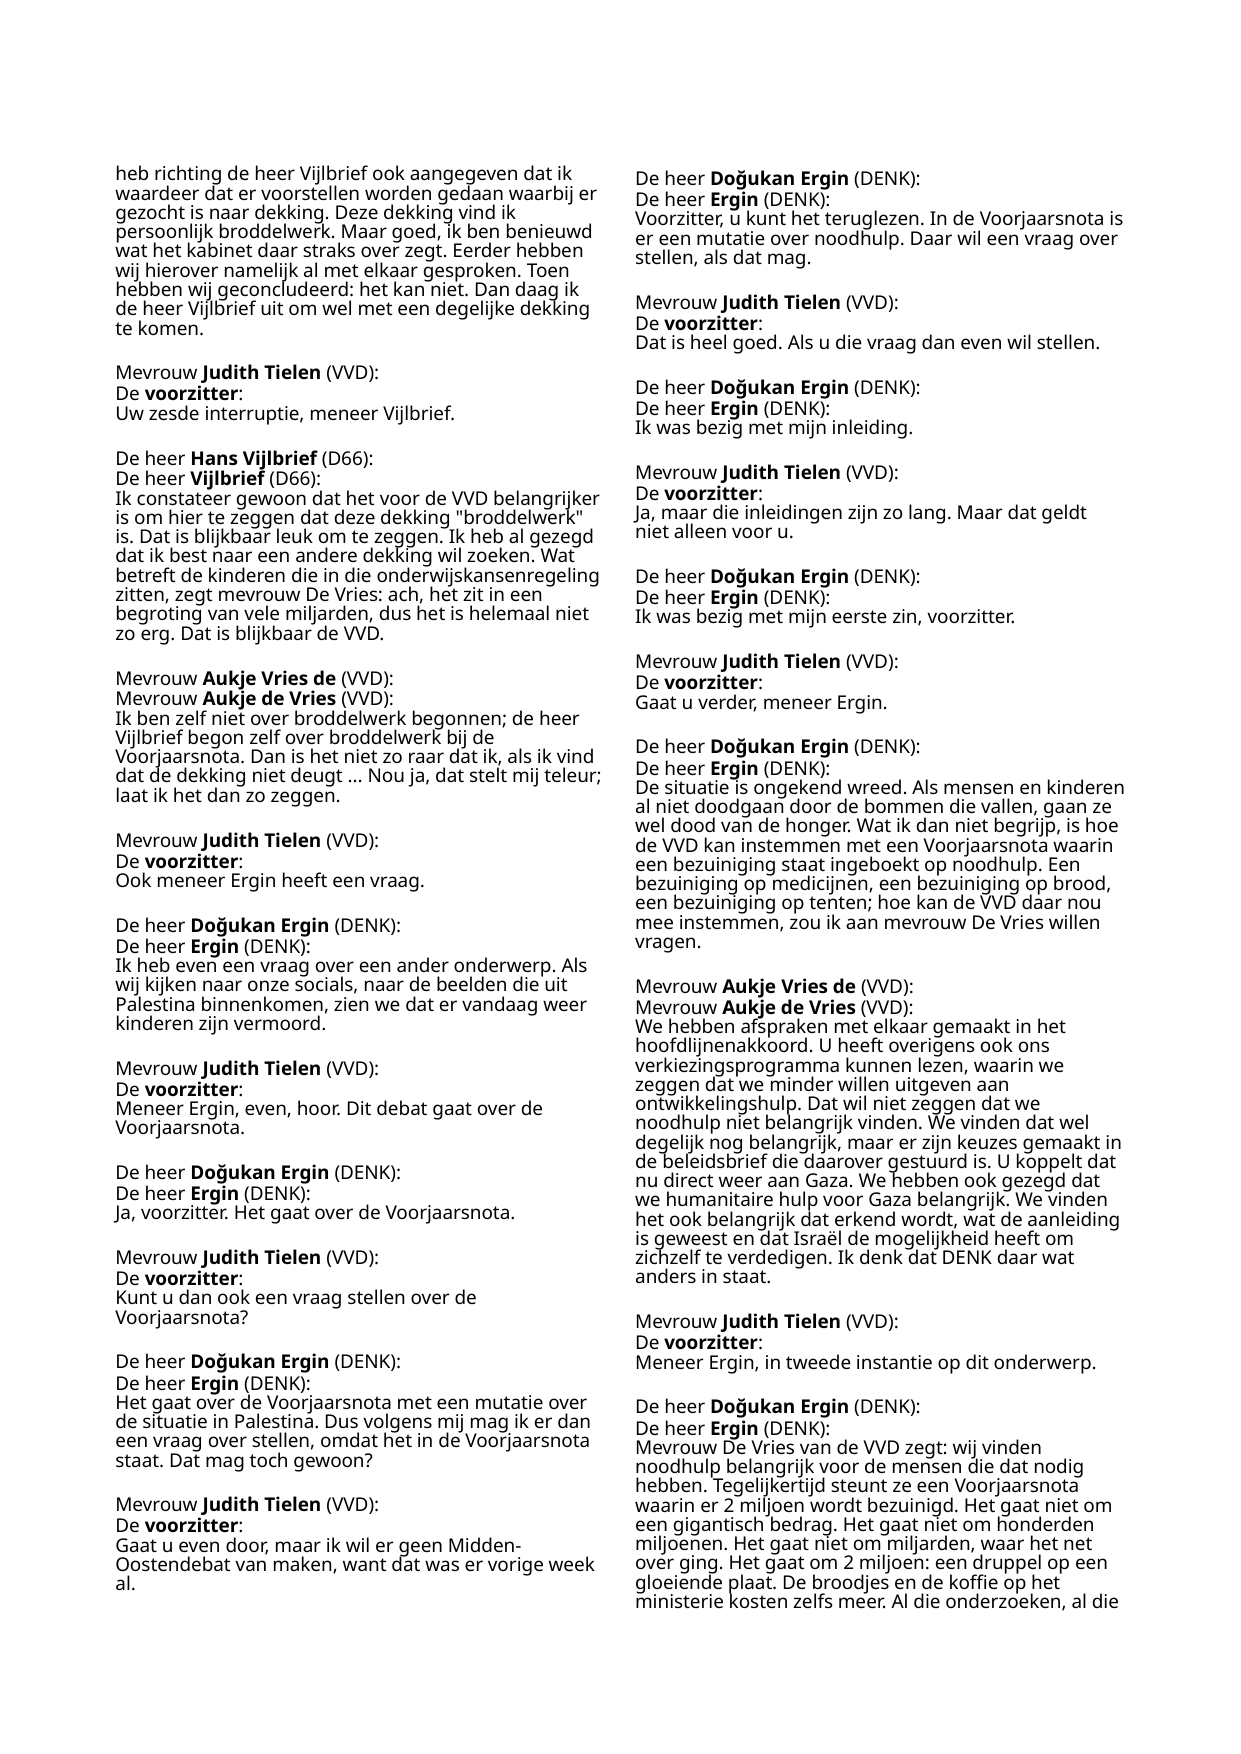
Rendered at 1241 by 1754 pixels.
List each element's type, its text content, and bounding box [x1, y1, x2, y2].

text Ik was bezig met mijn eerste zin, voorzitter. [635, 608, 1125, 628]
text Ik was bezig met mijn inleiding. [635, 419, 1125, 438]
text Mevrouw Aukje de Vries (VVD): [635, 999, 1125, 1018]
text De heer Doğukan Ergin (DENK): [635, 563, 1125, 589]
text De heer Ergin (DENK): [635, 400, 1125, 419]
text De heer Doğukan Ergin (DENK): [115, 912, 605, 938]
text De voorzitter: [115, 853, 605, 872]
text De heer Ergin (DENK): [635, 191, 1125, 210]
text Mevrouw Judith Tielen (VVD): [115, 1492, 605, 1517]
text De heer Doğukan Ergin (DENK): [635, 165, 1125, 191]
text De voorzitter: [635, 315, 1125, 334]
text De heer Vijlbrief (D66): [115, 470, 605, 490]
text Ik ben zelf niet over broddelwerk begonnen; de heer Vijlbrief begon zelf over broddelwerk bij de Voorjaarsnota. Dan is het niet zo raar dat ik, als ik vind dat de dekking niet deugt ... Nou ja, dat stelt mij teleur; laat ik het dan zo zeggen. [115, 710, 605, 806]
text Mevrouw Judith Tielen (VVD): [635, 289, 1125, 315]
text Meneer Ergin, in tweede instantie op dit onderwerp. [635, 1354, 1125, 1373]
text Uw zesde interruptie, meneer Vijlbrief. [115, 404, 605, 424]
text Mevrouw Judith Tielen (VVD): [115, 1244, 605, 1270]
text Mevrouw Aukje de Vries (VVD): [115, 690, 605, 710]
text Gaat u even door, maar ik wil er geen Midden-Oostendebat van maken, want dat was er vorige week al. [115, 1537, 605, 1594]
text Ik heb even een vraag over een ander onderwerp. Als wij kijken naar onze socials, naar de beelden die uit Palestina binnenkomen, zien we dat er vandaag weer kinderen zijn vermoord. [115, 957, 605, 1034]
text Ook meneer Ergin heeft een vraag. [115, 872, 605, 891]
text heb richting de heer Vijlbrief ook aangegeven dat ik waardeer dat er voorstellen worden gedaan waarbij er gezocht is naar dekking. Deze dekking vind ik persoonlijk broddelwerk. Maar goed, ik ben benieuwd wat het kabinet daar straks over zegt. Eerder hebben wij hierover namelijk al met elkaar gesproken. Toen hebben wij geconcludeerd: het kan niet. Dan daag ik de heer Vijlbrief uit om wel met een degelijke dekking te komen. [115, 165, 605, 339]
text De voorzitter: [115, 1517, 605, 1537]
text Mevrouw Aukje Vries de (VVD): [115, 665, 605, 690]
text De heer Ergin (DENK): [635, 589, 1125, 608]
text De heer Doğukan Ergin (DENK): [115, 1159, 605, 1185]
text De voorzitter: [115, 385, 605, 404]
text De heer Ergin (DENK): [115, 1185, 605, 1204]
text De heer Hans Vijlbrief (D66): [115, 445, 605, 470]
text Gaat u verder, meneer Ergin. [635, 694, 1125, 713]
text Ja, voorzitter. Het gaat over de Voorjaarsnota. [115, 1204, 605, 1223]
text We hebben afspraken met elkaar gemaakt in het hoofdlijnenakkoord. U heeft overigens ook ons verkiezingsprogramma kunnen lezen, waarin we zeggen dat we minder willen uitgeven aan ontwikkelingshulp. Dat wil niet zeggen dat we noodhulp niet belangrijk vinden. We vinden dat wel degelijk nog belangrijk, maar er zijn keuzes gemaakt in de beleidsbrief die daarover gestuurd is. U koppelt dat nu direct weer aan Gaza. We hebben ook gezegd dat we humanitaire hulp voor Gaza belangrijk. We vinden het ook belangrijk dat erkend wordt, wat de aanleiding is geweest en dat Israël de mogelijkheid heeft om zichzelf te verdedigen. Ik denk dat DENK daar wat anders in staat. [635, 1018, 1125, 1288]
text Ik constateer gewoon dat het voor de VVD belangrijker is om hier te zeggen dat deze dekking "broddelwerk" is. Dat is blijkbaar leuk om te zeggen. Ik heb al gezegd dat ik best naar een andere dekking wil zoeken. Wat betreft de kinderen die in die onderwijskansenregeling zitten, zegt mevrouw De Vries: ach, het zit in een begroting van vele miljarden, dus het is helemaal niet zo erg. Dat is blijkbaar de VVD. [115, 490, 605, 644]
text De voorzitter: [115, 1270, 605, 1289]
text Mevrouw Judith Tielen (VVD): [635, 649, 1125, 674]
text Het gaat over de Voorjaarsnota met een mutatie over de situatie in Palestina. Dus volgens mij mag ik er dan een vraag over stellen, omdat het in de Voorjaarsnota staat. Dat mag toch gewoon? [115, 1394, 605, 1471]
text Dat is heel goed. Als u die vraag dan even wil stellen. [635, 334, 1125, 353]
text Meneer Ergin, even, hoor. Dit debat gaat over de Voorjaarsnota. [115, 1100, 605, 1138]
text Mevrouw Judith Tielen (VVD): [115, 827, 605, 853]
text Mevrouw Judith Tielen (VVD): [115, 359, 605, 385]
text De heer Doğukan Ergin (DENK): [635, 1394, 1125, 1419]
text Mevrouw Judith Tielen (VVD): [635, 459, 1125, 485]
text De voorzitter: [115, 1081, 605, 1100]
text De heer Ergin (DENK): [115, 938, 605, 957]
text Ja, maar die inleidingen zijn zo lang. Maar dat geldt niet alleen voor u. [635, 504, 1125, 543]
text De voorzitter: [635, 485, 1125, 504]
text De heer Doğukan Ergin (DENK): [115, 1349, 605, 1374]
text De heer Ergin (DENK): [635, 759, 1125, 779]
text De heer Doğukan Ergin (DENK): [635, 734, 1125, 759]
text Mevrouw Judith Tielen (VVD): [115, 1055, 605, 1081]
text Mevrouw Judith Tielen (VVD): [635, 1309, 1125, 1334]
text De heer Ergin (DENK): [115, 1374, 605, 1394]
text Voorzitter, u kunt het teruglezen. In de Voorjaarsnota is er een mutatie over noodhulp. Daar wil een vraag over stellen, als dat mag. [635, 210, 1125, 268]
text De heer Doğukan Ergin (DENK): [635, 374, 1125, 400]
text Mevrouw De Vries van de VVD zegt: wij vinden noodhulp belangrijk voor de mensen die dat nodig hebben. Tegelijkertijd steunt ze een Voorjaarsnota waarin er 2 miljoen wordt bezuinigd. Het gaat niet om een gigantisch bedrag. Het gaat niet om honderden miljoenen. Het gaat niet om miljarden, waar het net over ging. Het gaat om 2 miljoen: een druppel op een gloeiende plaat. De broodjes en de koffie op het ministerie kosten zelfs meer. Al die onderzoeken, al die [635, 1439, 1125, 1612]
text De situatie is ongekend wreed. Als mensen en kinderen al niet doodgaan door de bommen die vallen, gaan ze wel dood van de honger. Wat ik dan niet begrijp, is hoe de VVD kan instemmen met een Voorjaarsnota waarin een bezuiniging staat ingeboekt op noodhulp. Een bezuiniging op medicijnen, een bezuiniging op brood, een bezuiniging op tenten; hoe kan de VVD daar nou mee instemmen, zou ik aan mevrouw De Vries willen vragen. [635, 779, 1125, 952]
text Mevrouw Aukje Vries de (VVD): [635, 973, 1125, 999]
text De voorzitter: [635, 1334, 1125, 1354]
text Kunt u dan ook een vraag stellen over de Voorjaarsnota? [115, 1289, 605, 1328]
text De voorzitter: [635, 674, 1125, 694]
text De heer Ergin (DENK): [635, 1419, 1125, 1439]
